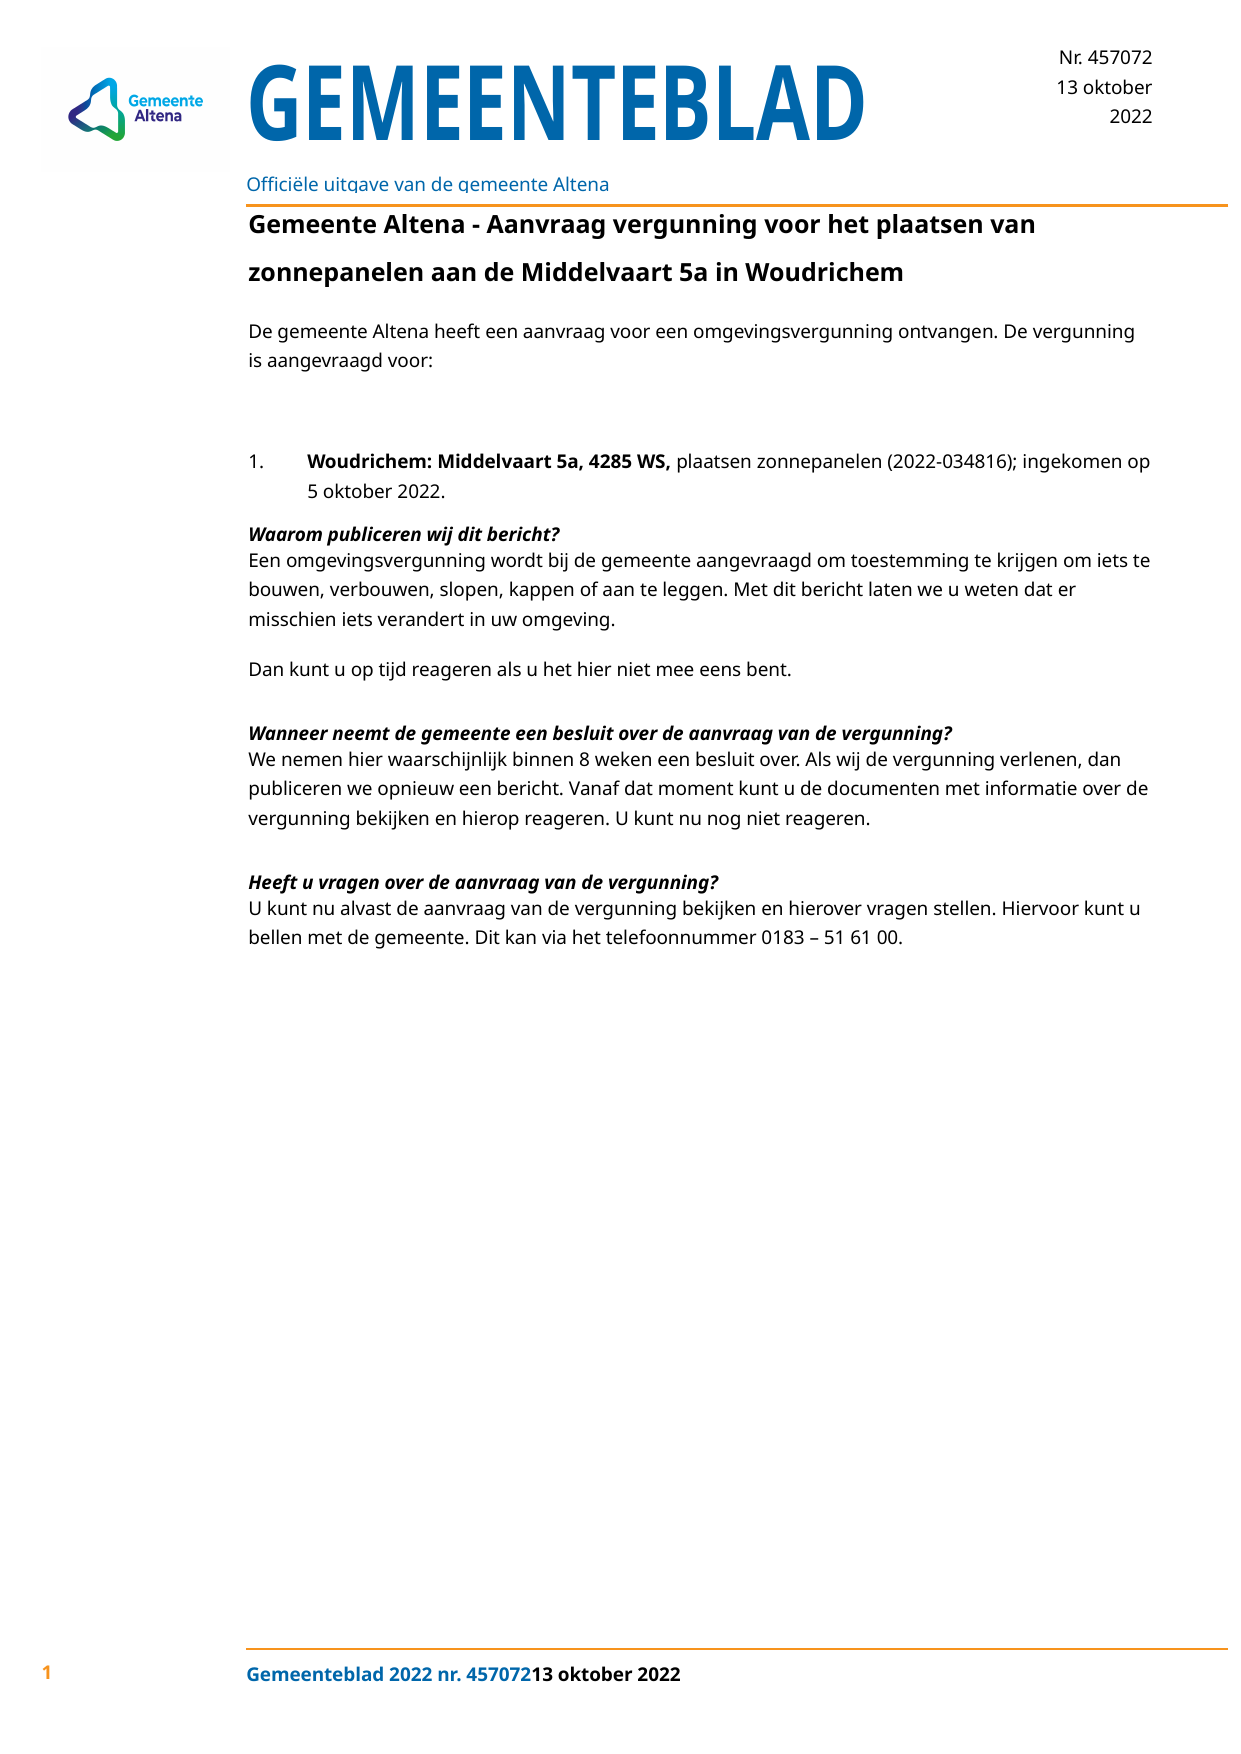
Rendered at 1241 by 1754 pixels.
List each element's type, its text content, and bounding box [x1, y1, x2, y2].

text Dan kunt u op tijd reageren als u het hier niet mee eens bent. [248, 656, 1152, 682]
text U kunt nu alvast de aanvraag van de vergunning bekijken en hierover vragen stellen. Hiervoor kunt u bellen met de gemeente. Dit kan via het telefoonnummer 0183 – 51 61 00. [248, 895, 1152, 950]
text Gemeente Altena - Aanvraag vergunning voor het plaatsen van zonnepanelen aan de Middelvaart 5a in Woudrichem [248, 207, 1152, 288]
list Woudrichem: Middelvaart 5a, 4285 WS, plaatsen zonnepanelen (2022-034816); ingekomen op 5 oktober 2022. [248, 448, 1152, 504]
text De gemeente Altena heeft een aanvraag voor een omgevingsvergunning ontvangen. De vergunning is aangevraagd voor: [248, 318, 1152, 373]
text Heeft u vragen over de aanvraag van de vergunning? [248, 869, 1152, 895]
text Een omgevingsvergunning wordt bij de gemeente aangevraagd om toestemming te krijgen om iets te bouwen, verbouwen, slopen, kappen of aan te leggen. Met dit bericht laten we u weten dat er misschien iets verandert in uw omgeving. [248, 547, 1152, 632]
text We nemen hier waarschijnlijk binnen 8 weken een besluit over. Als wij de vergunning verlenen, dan publiceren we opnieuw een bericht. Vanaf dat moment kunt u de documenten met informatie over de vergunning bekijken en hierop reageren. U kunt nu nog niet reageren. [248, 746, 1152, 831]
text Waarom publiceren wij dit bericht? [248, 521, 1152, 547]
text Wanneer neemt de gemeente een besluit over de aanvraag van de vergunning? [248, 720, 1152, 746]
picture [41, 47, 231, 172]
